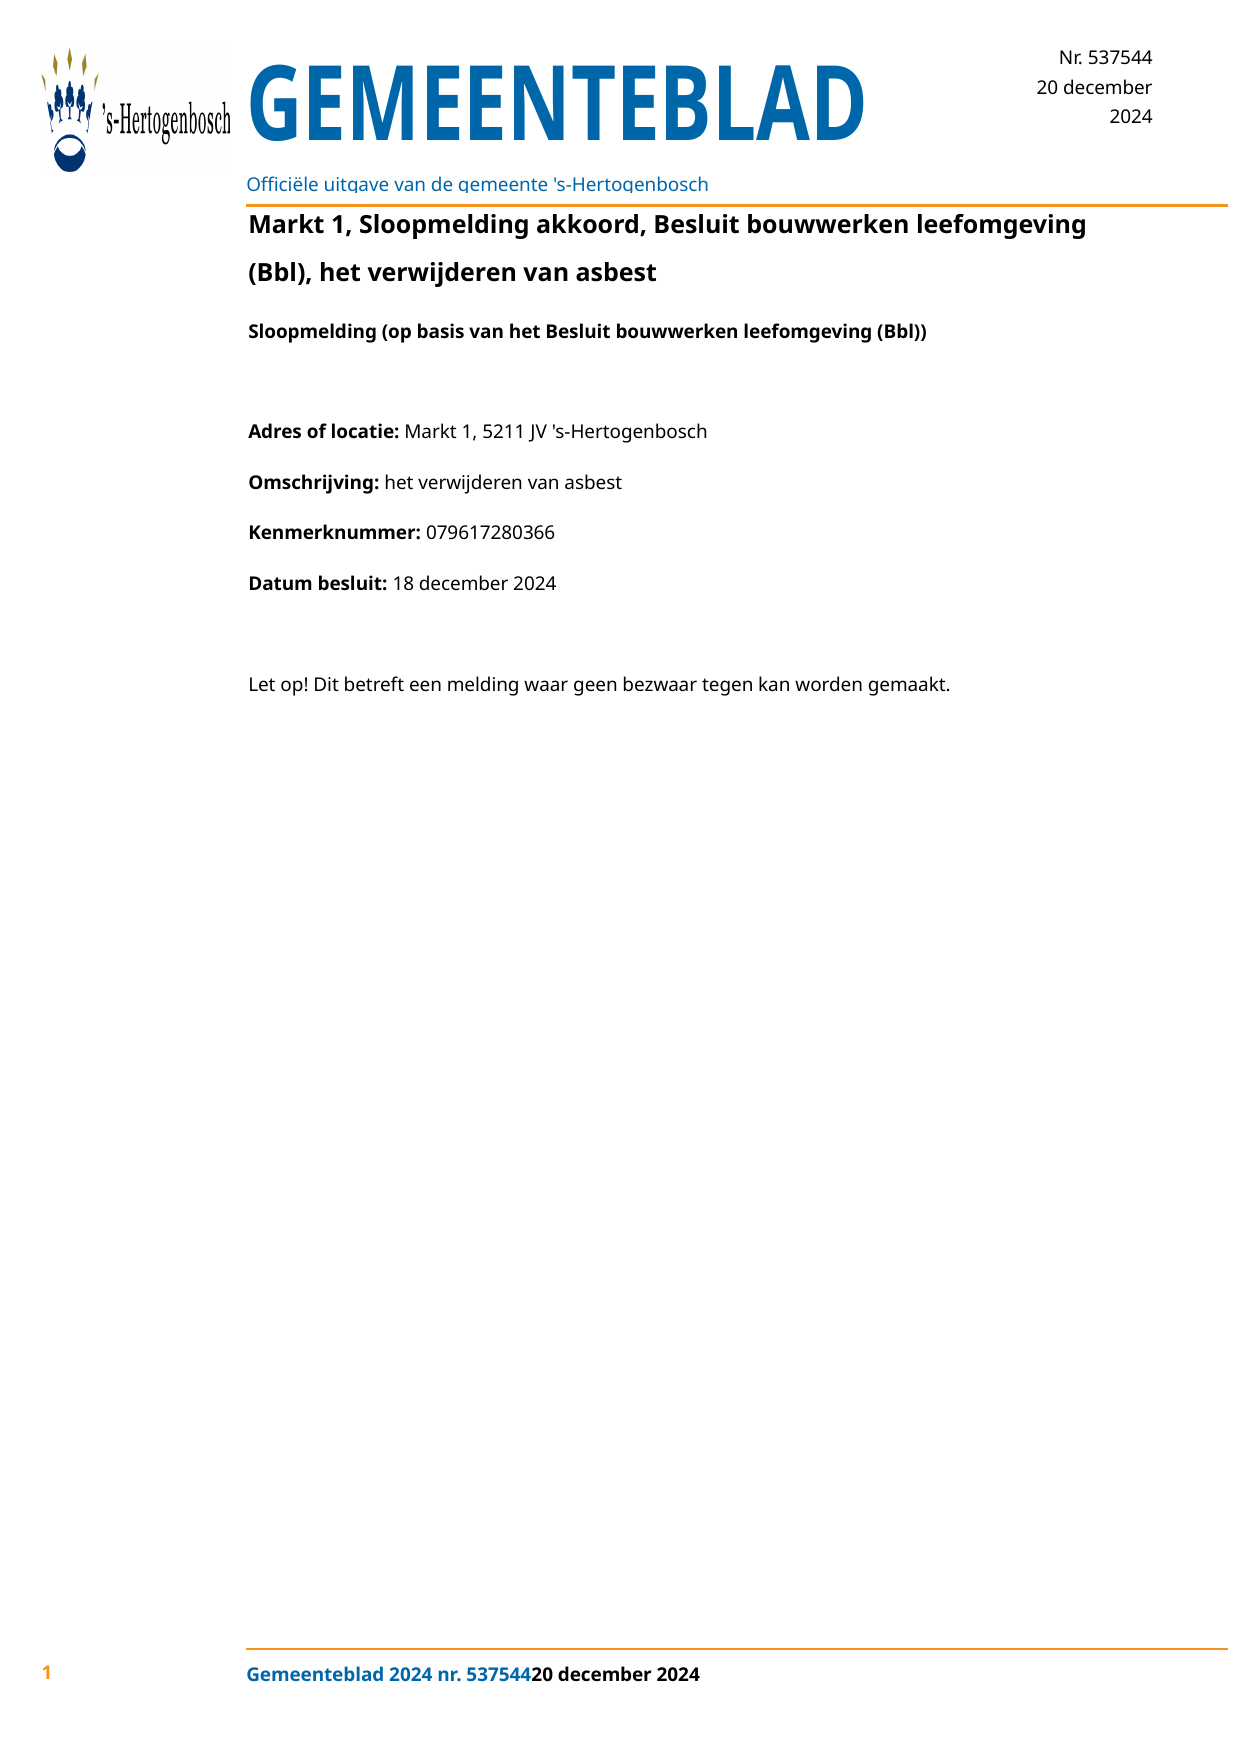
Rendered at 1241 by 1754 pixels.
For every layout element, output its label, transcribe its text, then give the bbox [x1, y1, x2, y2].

text Omschrijving: het verwijderen van asbest [248, 469, 1152, 495]
text Let op! Dit betreft een melding waar geen bezwaar tegen kan worden gemaakt. [248, 671, 1152, 697]
picture [41, 47, 231, 172]
text Kenmerknummer: 079617280366 [248, 519, 1152, 545]
text Adres of locatie: Markt 1, 5211 JV 's-Hertogenbosch [248, 419, 1152, 444]
text Sloopmelding (op basis van het Besluit bouwwerken leefomgeving (Bbl)) [248, 318, 1152, 344]
text Markt 1, Sloopmelding akkoord, Besluit bouwwerken leefomgeving (Bbl), het verwijderen van asbest [248, 207, 1152, 288]
text Datum besluit: 18 december 2024 [248, 570, 1152, 596]
